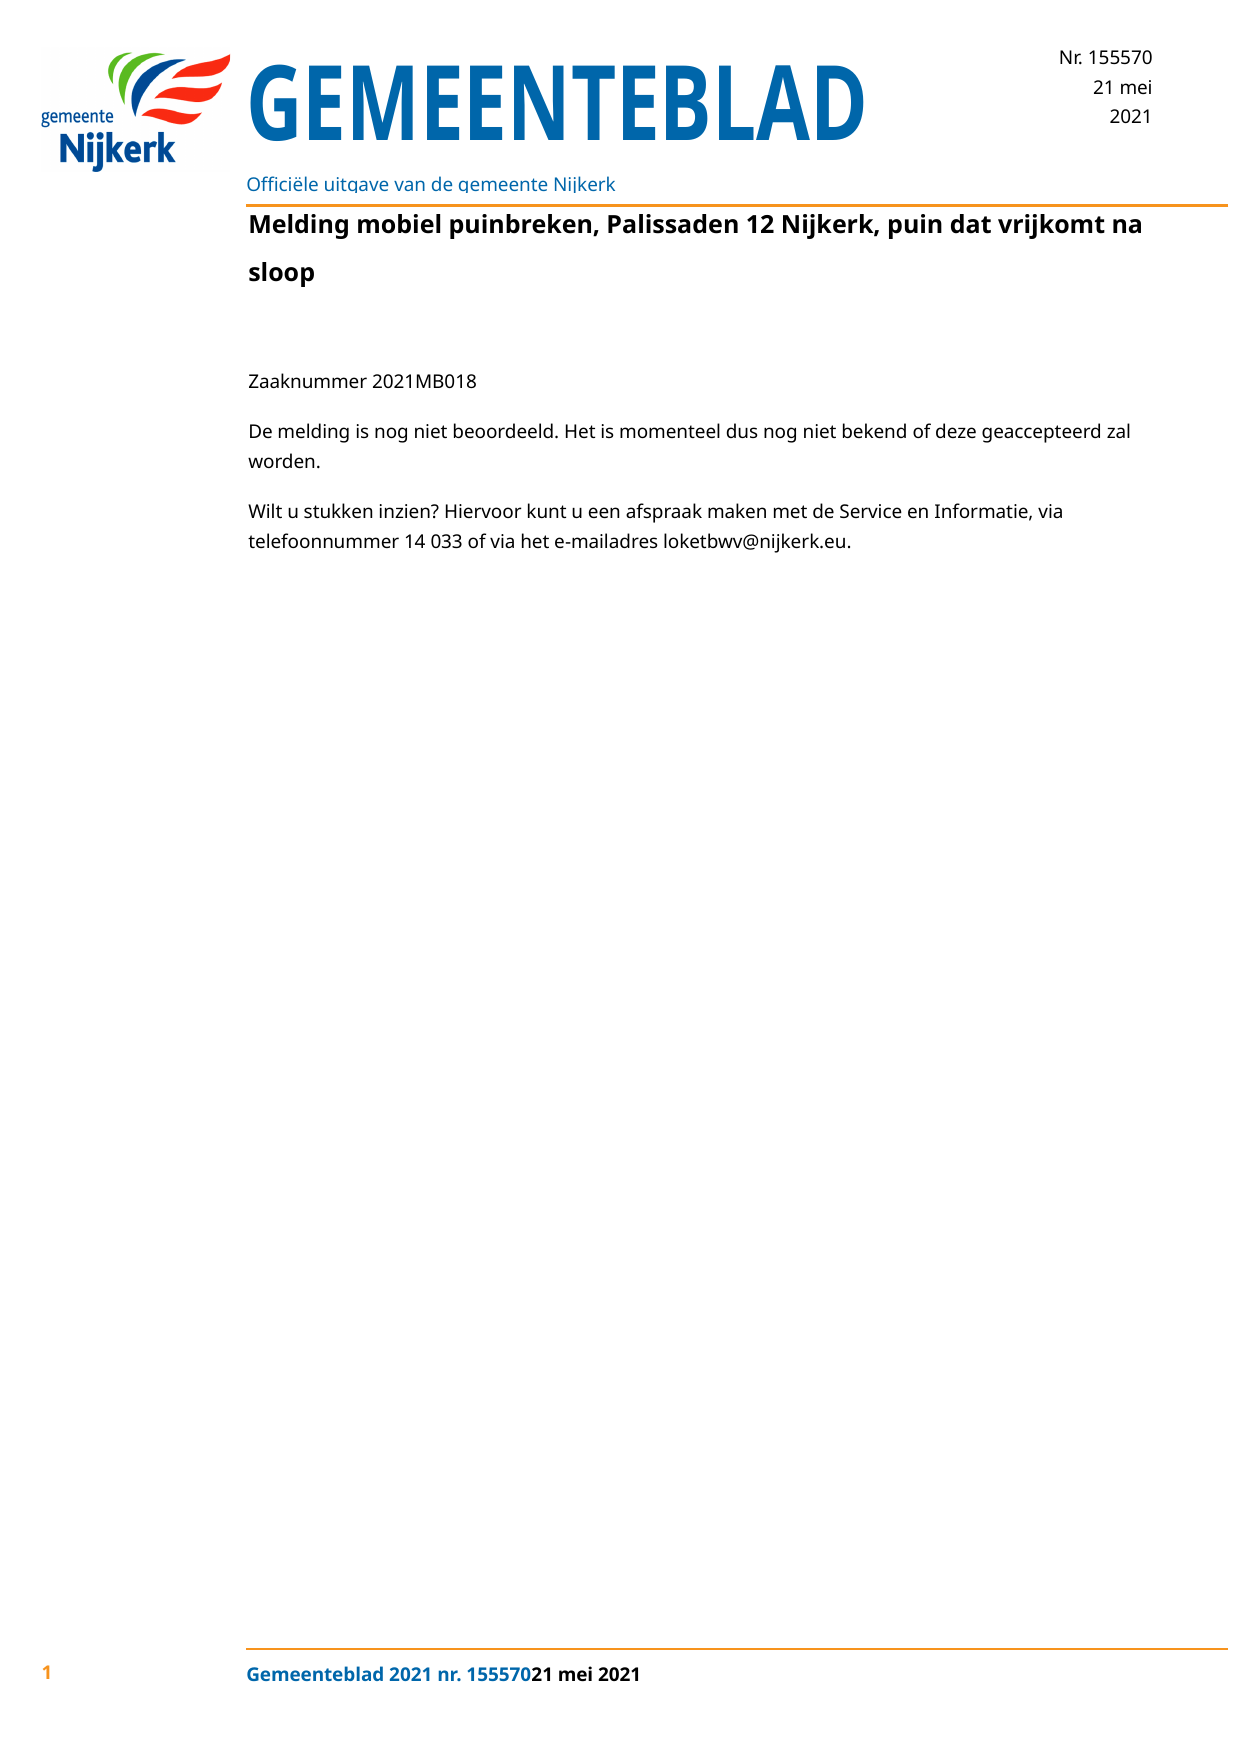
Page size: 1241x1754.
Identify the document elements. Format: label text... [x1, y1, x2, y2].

text Melding mobiel puinbreken, Palissaden 12 Nijkerk, puin dat vrijkomt na sloop [248, 207, 1152, 288]
text Zaaknummer 2021MB018 [248, 368, 1152, 394]
picture [41, 47, 231, 172]
text De melding is nog niet beoordeeld. Het is momenteel dus nog niet bekend of deze geaccepteerd zal worden. [248, 419, 1152, 474]
text Wilt u stukken inzien? Hiervoor kunt u een afspraak maken met de Service en Informatie, via telefoonnummer 14 033 of via het e-mailadres loketbwv@nijkerk.eu. [248, 499, 1152, 554]
